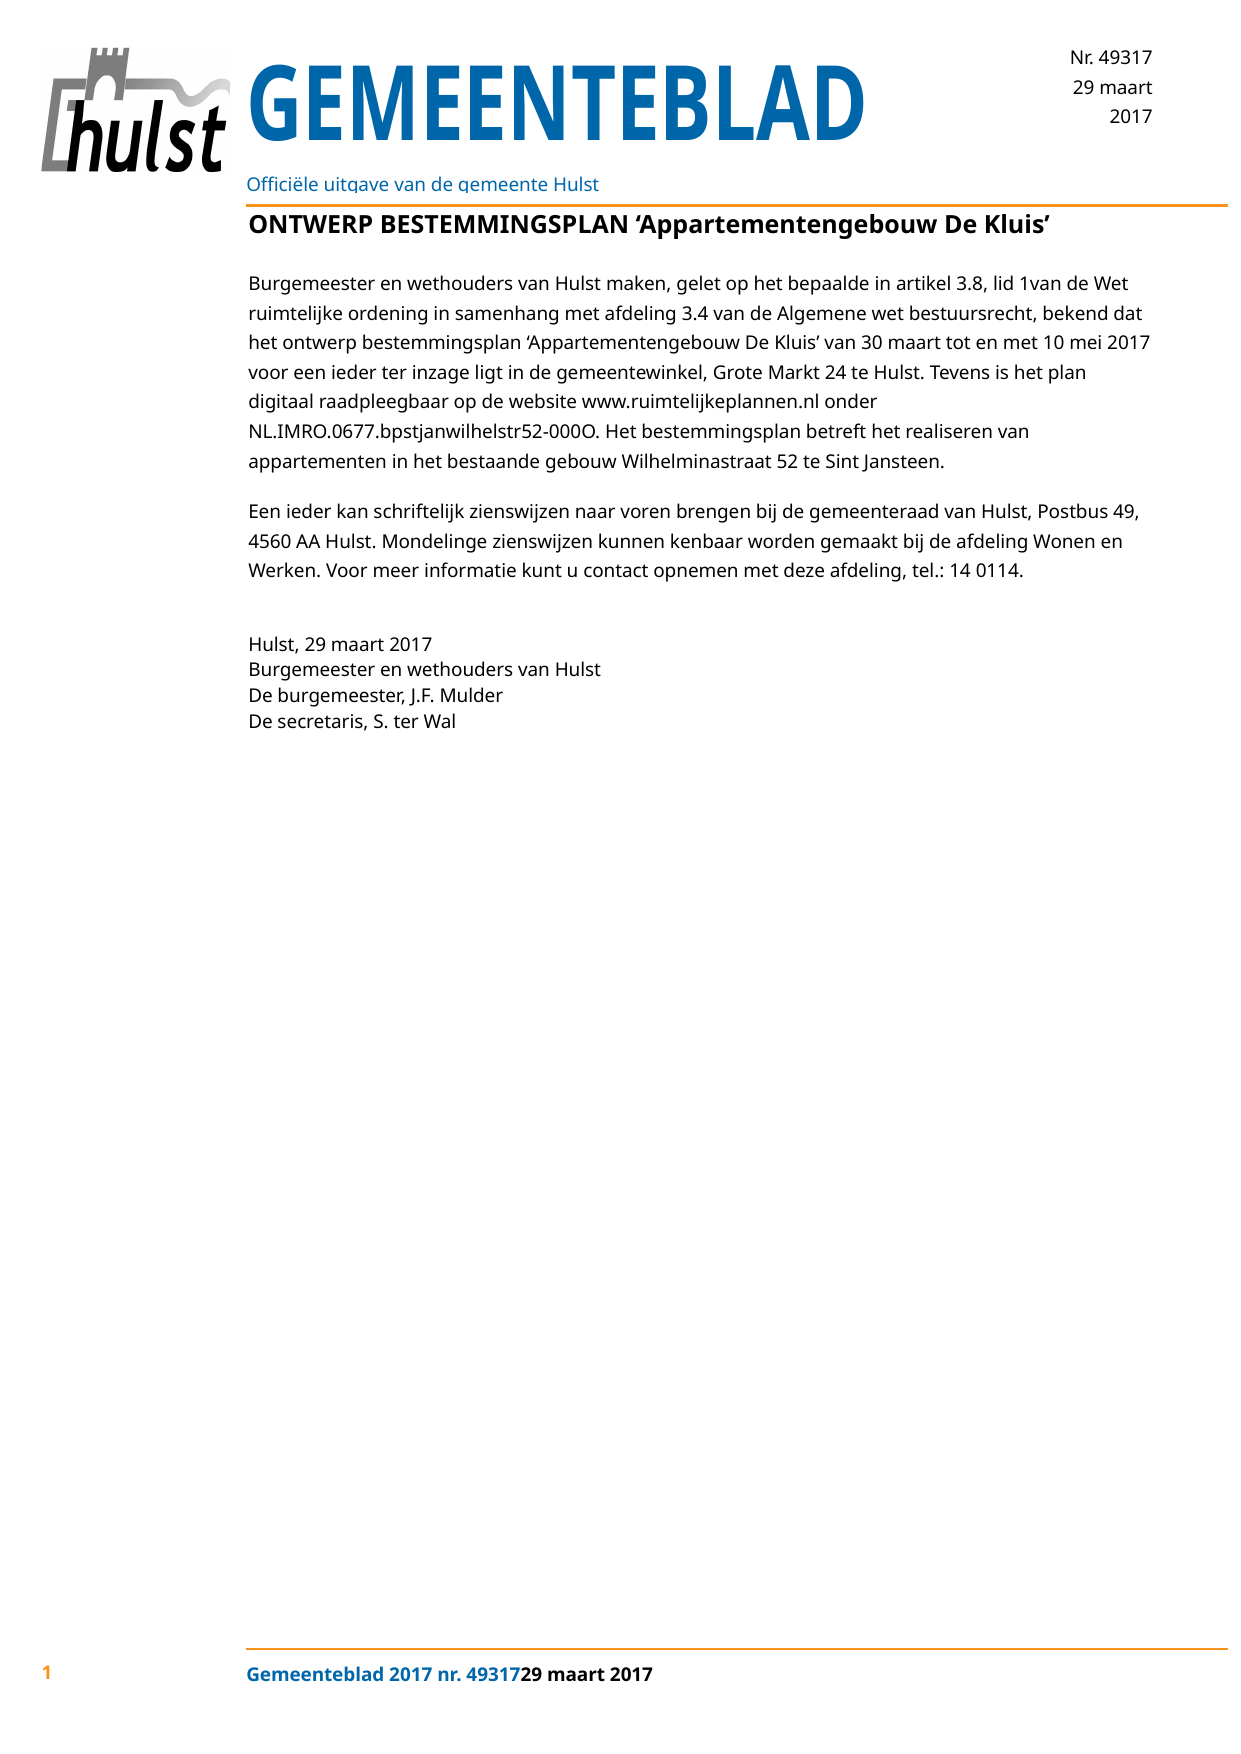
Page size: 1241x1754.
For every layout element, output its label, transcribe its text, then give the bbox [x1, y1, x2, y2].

text Een ieder kan schriftelijk zienswijzen naar voren brengen bij de gemeenteraad van Hulst, Postbus 49, 4560 AA Hulst. Mondelinge zienswijzen kunnen kenbaar worden gemaakt bij de afdeling Wonen en Werken. Voor meer informatie kunt u contact opnemen met deze afdeling, tel.: 14 0114. [248, 498, 1152, 583]
picture [41, 47, 231, 172]
text De secretaris, S. ter Wal [248, 708, 1152, 734]
text ONTWERP BESTEMMINGSPLAN ‘Appartementengebouw De Kluis’ [248, 207, 1152, 241]
text De burgemeester, J.F. Mulder [248, 682, 1152, 708]
text Hulst, 29 maart 2017 [248, 631, 1152, 657]
text Burgemeester en wethouders van Hulst [248, 657, 1152, 682]
text Burgemeester en wethouders van Hulst maken, gelet op het bepaalde in artikel 3.8, lid 1van de Wet ruimtelijke ordening in samenhang met afdeling 3.4 van de Algemene wet bestuursrecht, bekend dat het ontwerp bestemmingsplan ‘Appartementengebouw De Kluis’ van 30 maart tot en met 10 mei 2017 voor een ieder ter inzage ligt in de gemeentewinkel, Grote Markt 24 te Hulst. Tevens is het plan digitaal raadpleegbaar op de website www.ruimtelijkeplannen.nl onder NL.IMRO.0677.bpstjanwilhelstr52-000O. Het bestemmingsplan betreft het realiseren van appartementen in het bestaande gebouw Wilhelminastraat 52 te Sint Jansteen. [248, 270, 1152, 473]
